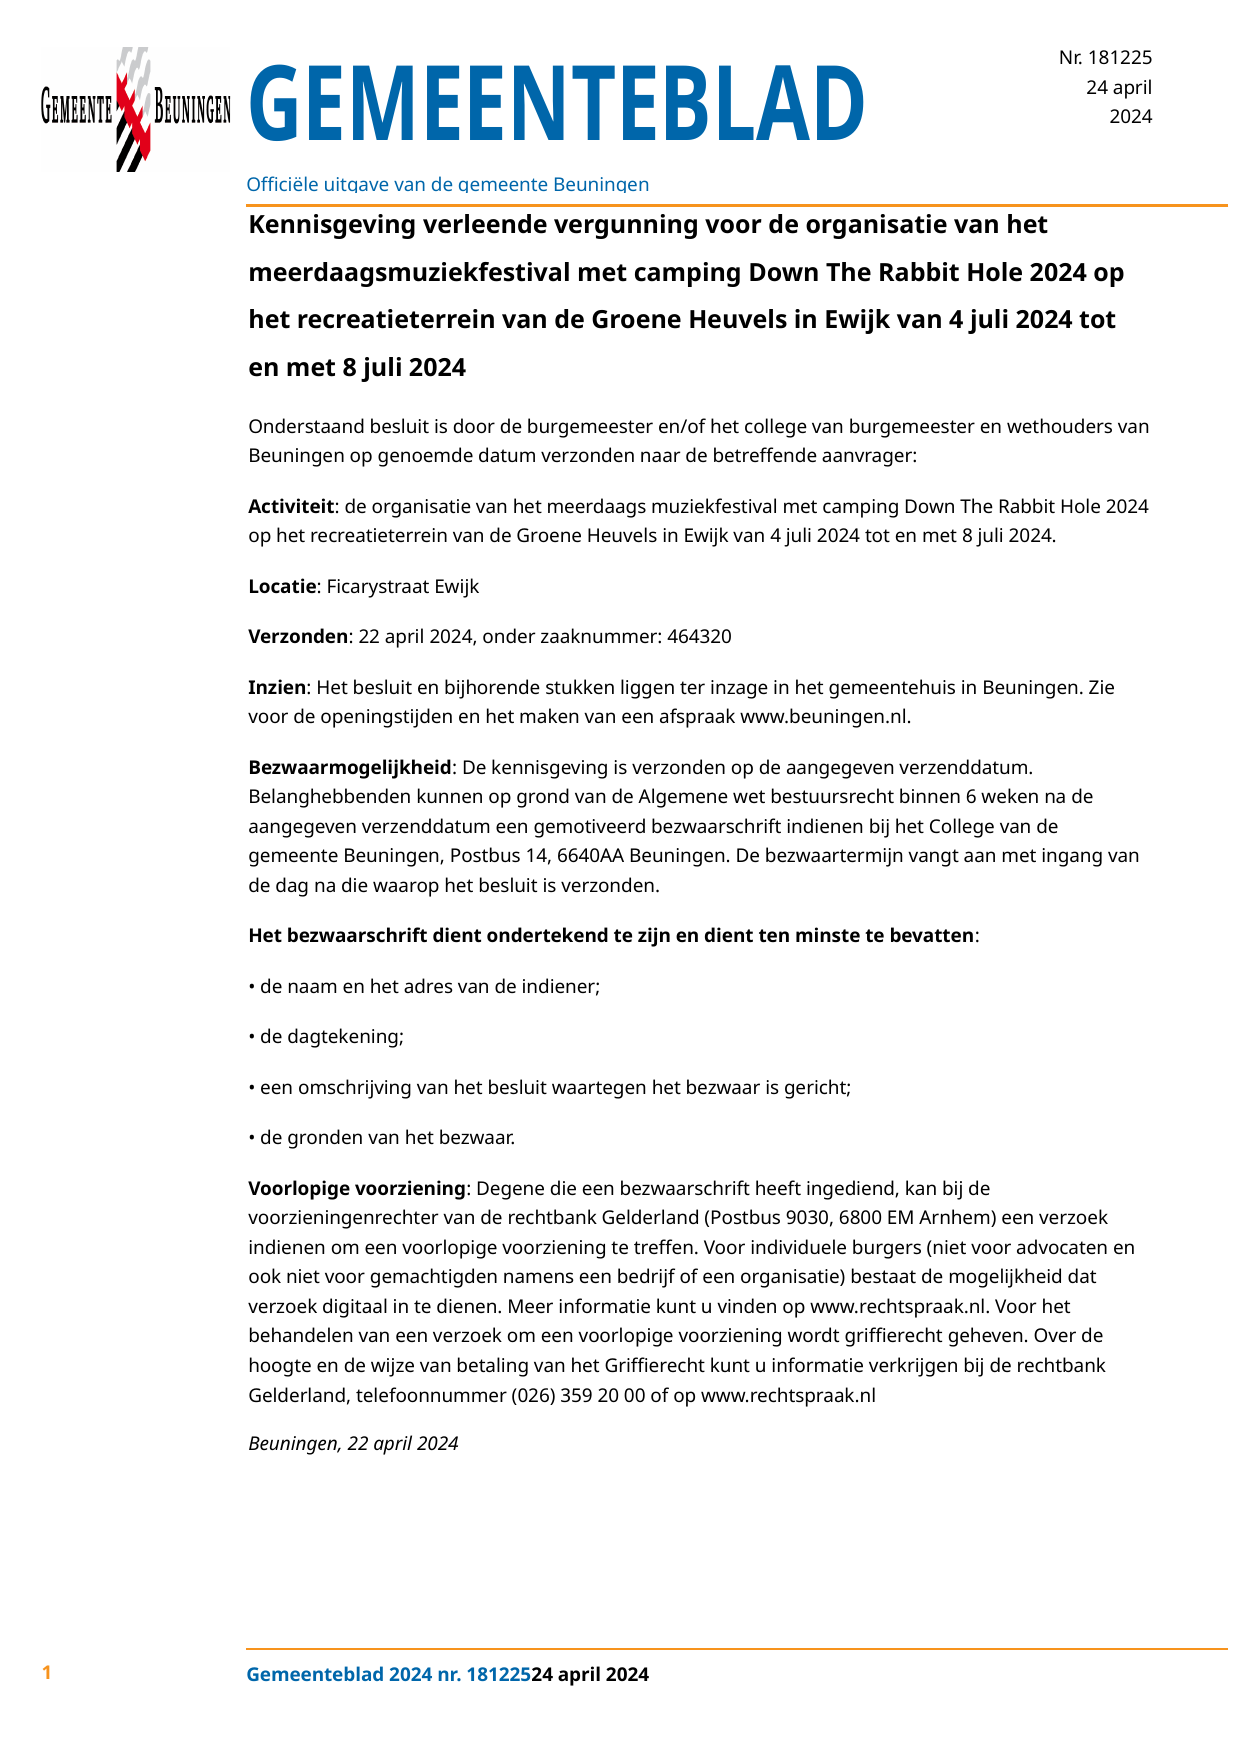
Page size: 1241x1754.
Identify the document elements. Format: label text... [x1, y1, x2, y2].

text Activiteit: de organisatie van het meerdaags muziekfestival met camping Down The Rabbit Hole 2024 op het recreatieterrein van de Groene Heuvels in Ewijk van 4 juli 2024 tot en met 8 juli 2024. [248, 493, 1152, 548]
text Beuningen, 22 april 2024 [248, 1430, 1152, 1455]
text Onderstaand besluit is door de burgemeester en/of het college van burgemeester en wethouders van Beuningen op genoemde datum verzonden naar de betreffende aanvrager: [248, 413, 1152, 468]
text • de gronden van het bezwaar. [248, 1124, 1152, 1150]
text Verzonden: 22 april 2024, onder zaaknummer: 464320 [248, 623, 1152, 649]
text Voorlopige voorziening: Degene die een bezwaarschrift heeft ingediend, kan bij de voorzieningenrechter van de rechtbank Gelderland (Postbus 9030, 6800 EM Arnhem) een verzoek indienen om een voorlopige voorziening te treffen. Voor individuele burgers (niet voor advocaten en ook niet voor gemachtigden namens een bedrijf of een organisatie) bestaat de mogelijkheid dat verzoek digitaal in te dienen. Meer informatie kunt u vinden op www.rechtspraak.nl. Voor het behandelen van een verzoek om een voorlopige voorziening wordt griffierecht geheven. Over de hoogte en de wijze van betaling van het Griffierecht kunt u informatie verkrijgen bij de rechtbank Gelderland, telefoonnummer (026) 359 20 00 of op www.rechtspraak.nl [248, 1175, 1152, 1408]
text • de dagtekening; [248, 1023, 1152, 1049]
text Bezwaarmogelijkheid: De kennisgeving is verzonden op de aangegeven verzenddatum. Belanghebbenden kunnen op grond van de Algemene wet bestuursrecht binnen 6 weken na de aangegeven verzenddatum een gemotiveerd bezwaarschrift indienen bij het College van de gemeente Beuningen, Postbus 14, 6640AA Beuningen. De bezwaartermijn vangt aan met ingang van de dag na die waarop het besluit is verzonden. [248, 754, 1152, 898]
text Kennisgeving verleende vergunning voor de organisatie van het meerdaagsmuziekfestival met camping Down The Rabbit Hole 2024 op het recreatieterrein van de Groene Heuvels in Ewijk van 4 juli 2024 tot en met 8 juli 2024 [248, 207, 1152, 384]
text Het bezwaarschrift dient ondertekend te zijn en dient ten minste te bevatten: [248, 923, 1152, 948]
text Locatie: Ficarystraat Ewijk [248, 573, 1152, 599]
text Inzien: Het besluit en bijhorende stukken liggen ter inzage in het gemeentehuis in Beuningen. Zie voor de openingstijden en het maken van een afspraak www.beuningen.nl. [248, 674, 1152, 729]
text • de naam en het adres van de indiener; [248, 973, 1152, 999]
text • een omschrijving van het besluit waartegen het bezwaar is gericht; [248, 1074, 1152, 1100]
picture [41, 47, 231, 172]
